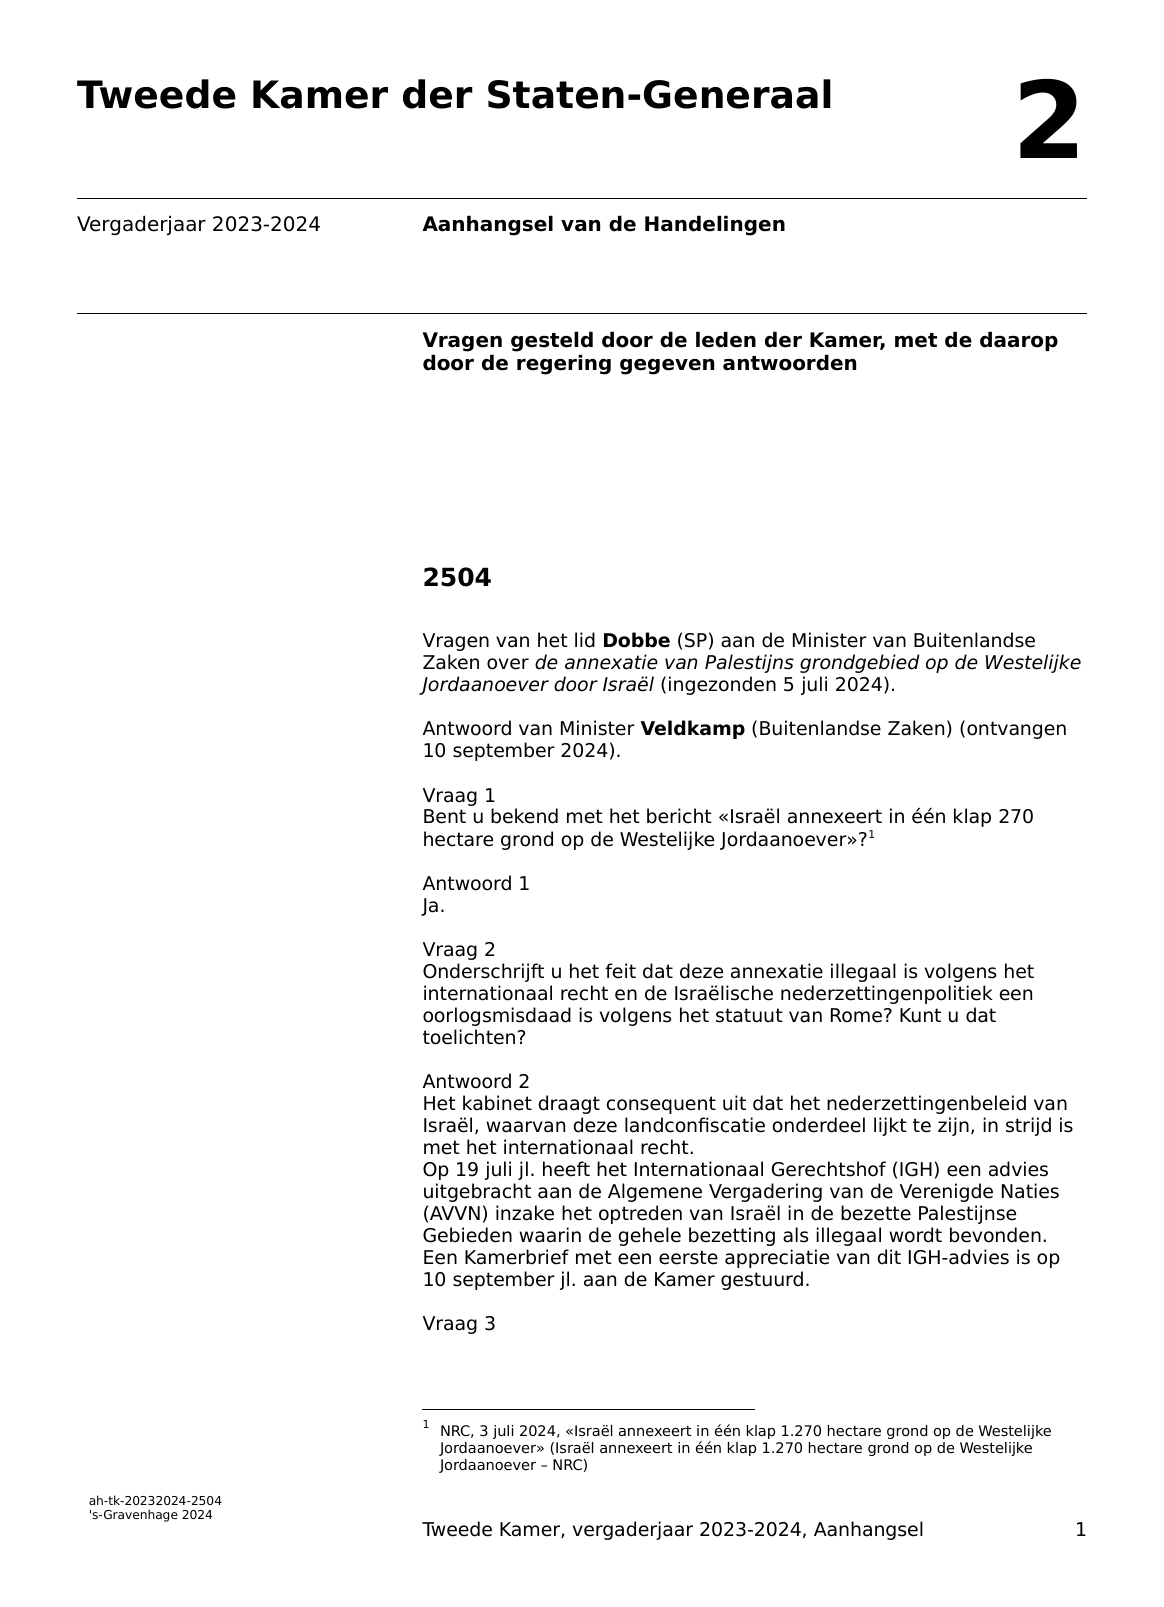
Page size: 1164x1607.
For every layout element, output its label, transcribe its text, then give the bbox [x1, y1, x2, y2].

text Het kabinet draagt consequent uit dat het nederzettingenbeleid van Israël, waarvan deze landconfiscatie onderdeel lijkt te zijn, in strijd is met het internationaal recht. [422, 1093, 1087, 1159]
text Ja. [422, 894, 1087, 917]
text Op 19 juli jl. heeft het Internationaal Gerechtshof (IGH) een advies uitgebracht aan de Algemene Vergadering van de Verenigde Naties (AVVN) inzake het optreden van Israël in de bezette Palestijnse Gebieden waarin de gehele bezetting als illegaal wordt bevonden. Een Kamerbrief met een eerste appreciatie van dit IGH-advies is op 10 september jl. aan de Kamer gestuurd. [422, 1159, 1087, 1291]
table_header Tweede Kamer der Staten-Generaal [77, 59, 886, 198]
table_cell [77, 314, 422, 375]
text NRC, 3 juli 2024, «Israël annexeert in één klap 1.270 hectare grond op de Westelijke Jordaanoever» (Israël annexeert in één klap 1.270 hectare grond op de Westelijke Jordaanoever – NRC) [422, 1418, 1087, 1474]
table_cell Vragen gesteld door de leden der Kamer, met de daarop door de regering gegeven antwoorden [422, 314, 1087, 375]
text ah-tk-20232024-2504 [88, 1494, 323, 1508]
text Antwoord 1 [422, 873, 1087, 894]
text Vraag 1 [422, 784, 1087, 806]
text Antwoord van Minister Veldkamp (Buitenlandse Zaken) (ontvangen 10 september 2024). [422, 718, 1087, 762]
text Onderschrijft u het feit dat deze annexatie illegaal is volgens het internationaal recht en de Israëlische nederzettingenpolitiek een oorlogsmisdaad is volgens het statuut van Rome? Kunt u dat toelichten? [422, 961, 1087, 1049]
text Bent u bekend met het bericht «Israël annexeert in één klap 270 hectare grond op de Westelijke Jordaanoever»? [422, 806, 1087, 850]
text Vragen van het lid Dobbe (SP) aan de Minister van Buitenlandse Zaken over de annexatie van Palestijns grondgebied op de Westelijke Jordaanoever door Israël (ingezonden 5 juli 2024). [422, 630, 1087, 696]
text Vraag 3 [422, 1313, 1087, 1335]
table_header 2 [886, 59, 1087, 198]
text 's-Gravenhage 2024 [88, 1508, 323, 1522]
text Vraag 2 [422, 939, 1087, 961]
text Antwoord 2 [422, 1071, 1087, 1093]
table_cell Aanhangsel van de Handelingen [422, 199, 1087, 313]
text 2504 [422, 563, 1087, 592]
table_cell Vergaderjaar 2023-2024 [77, 199, 422, 313]
